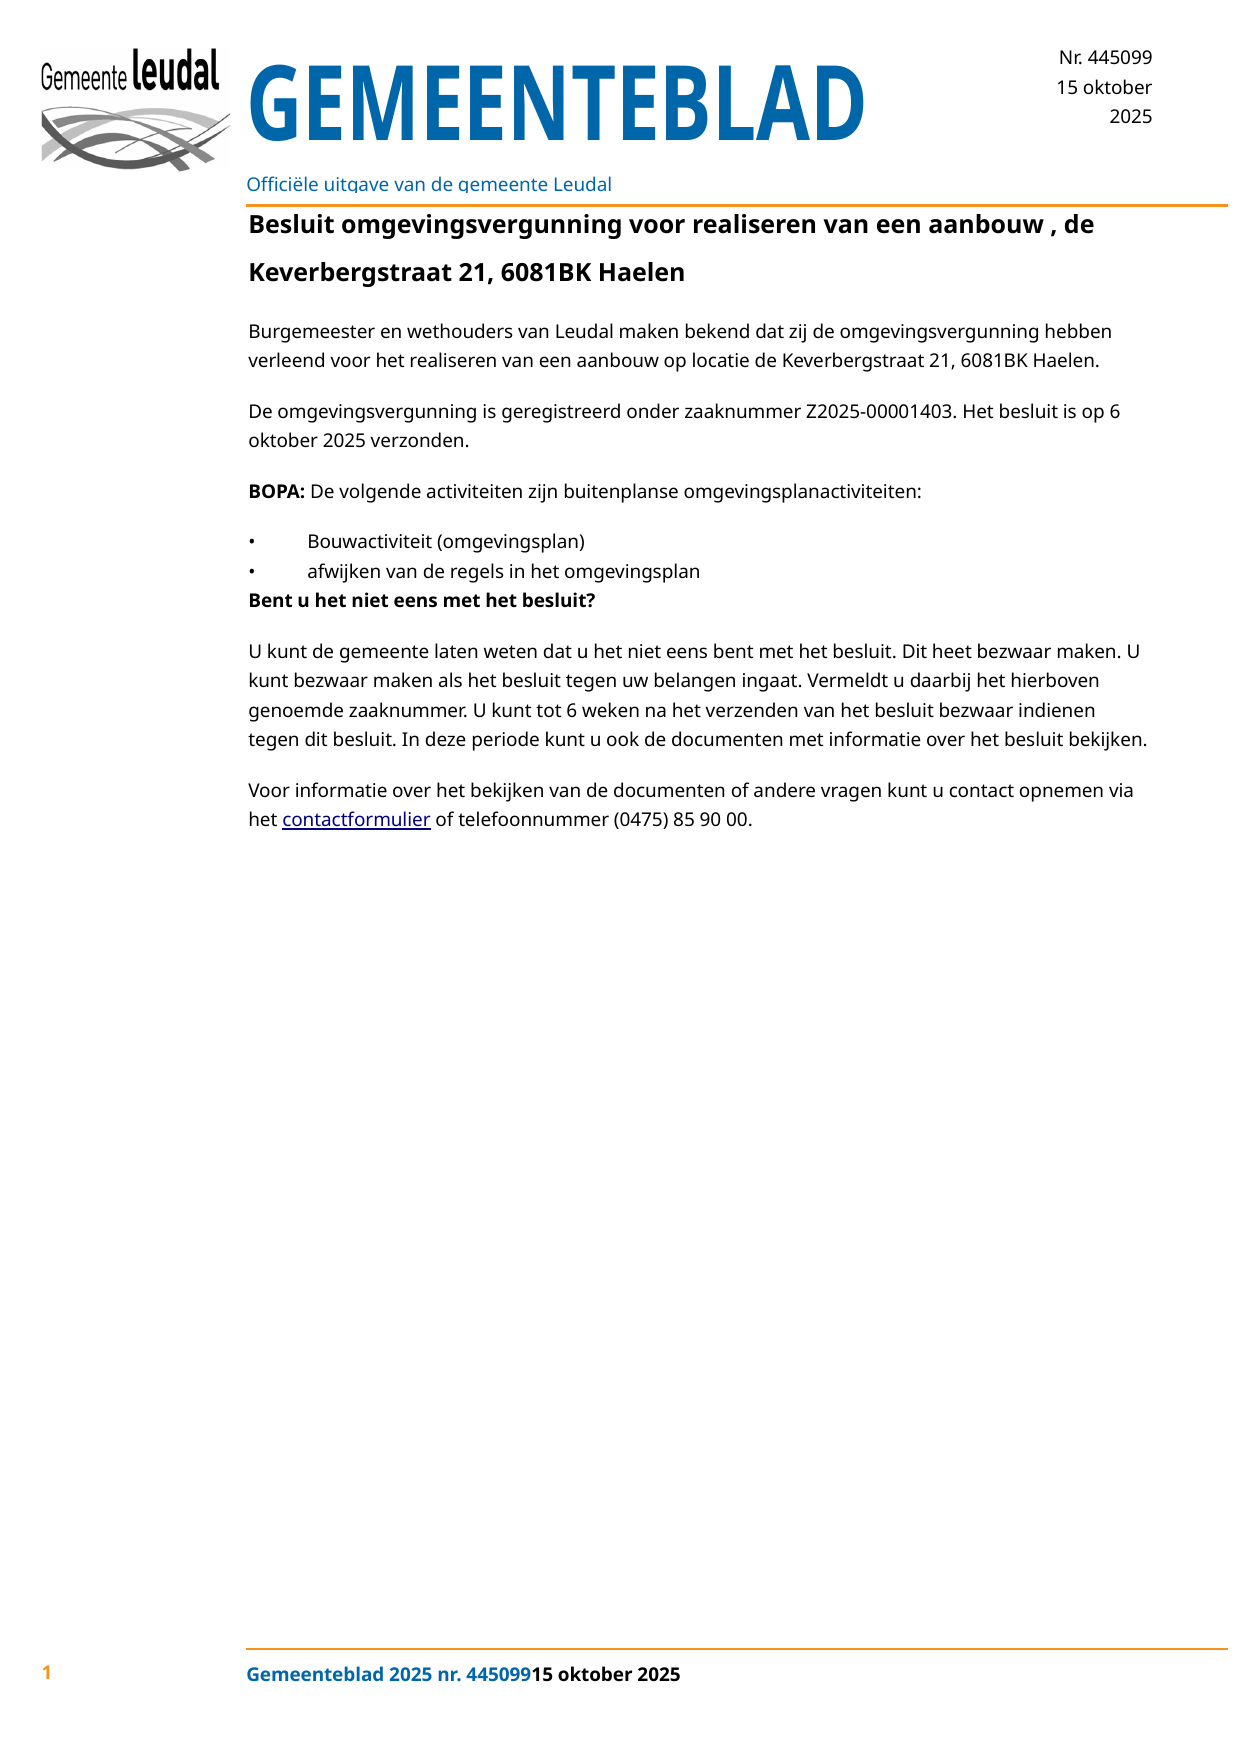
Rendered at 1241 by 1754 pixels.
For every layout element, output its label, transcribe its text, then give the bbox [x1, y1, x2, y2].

text Besluit omgevingsvergunning voor realiseren van een aanbouw , de Keverbergstraat 21, 6081BK Haelen [248, 207, 1152, 288]
text BOPA: De volgende activiteiten zijn buitenplanse omgevingsplanactiviteiten: [248, 478, 1152, 504]
text De omgevingsvergunning is geregistreerd onder zaaknummer Z2025-00001403. Het besluit is op 6 oktober 2025 verzonden. [248, 398, 1152, 453]
text U kunt de gemeente laten weten dat u het niet eens bent met het besluit. Dit heet bezwaar maken. U kunt bezwaar maken als het besluit tegen uw belangen ingaat. Vermeldt u daarbij het hierboven genoemde zaaknummer. U kunt tot 6 weken na het verzenden van het besluit bezwaar indienen tegen dit besluit. In deze periode kunt u ook de documenten met informatie over het besluit bekijken. [248, 638, 1152, 752]
text Burgemeester en wethouders van Leudal maken bekend dat zij de omgevingsvergunning hebben verleend voor het realiseren van een aanbouw op locatie de Keverbergstraat 21, 6081BK Haelen. [248, 318, 1152, 373]
list afwijken van de regels in het omgevingsplan [248, 558, 1152, 584]
list Bouwactiviteit (omgevingsplan) [248, 528, 1152, 554]
picture [41, 47, 231, 172]
text Bent u het niet eens met het besluit? [248, 587, 1152, 613]
text Voor informatie over het bekijken van de documenten of andere vragen kunt u contact opnemen via het contactformulier of telefoonnummer (0475) 85 90 00. [248, 777, 1152, 832]
